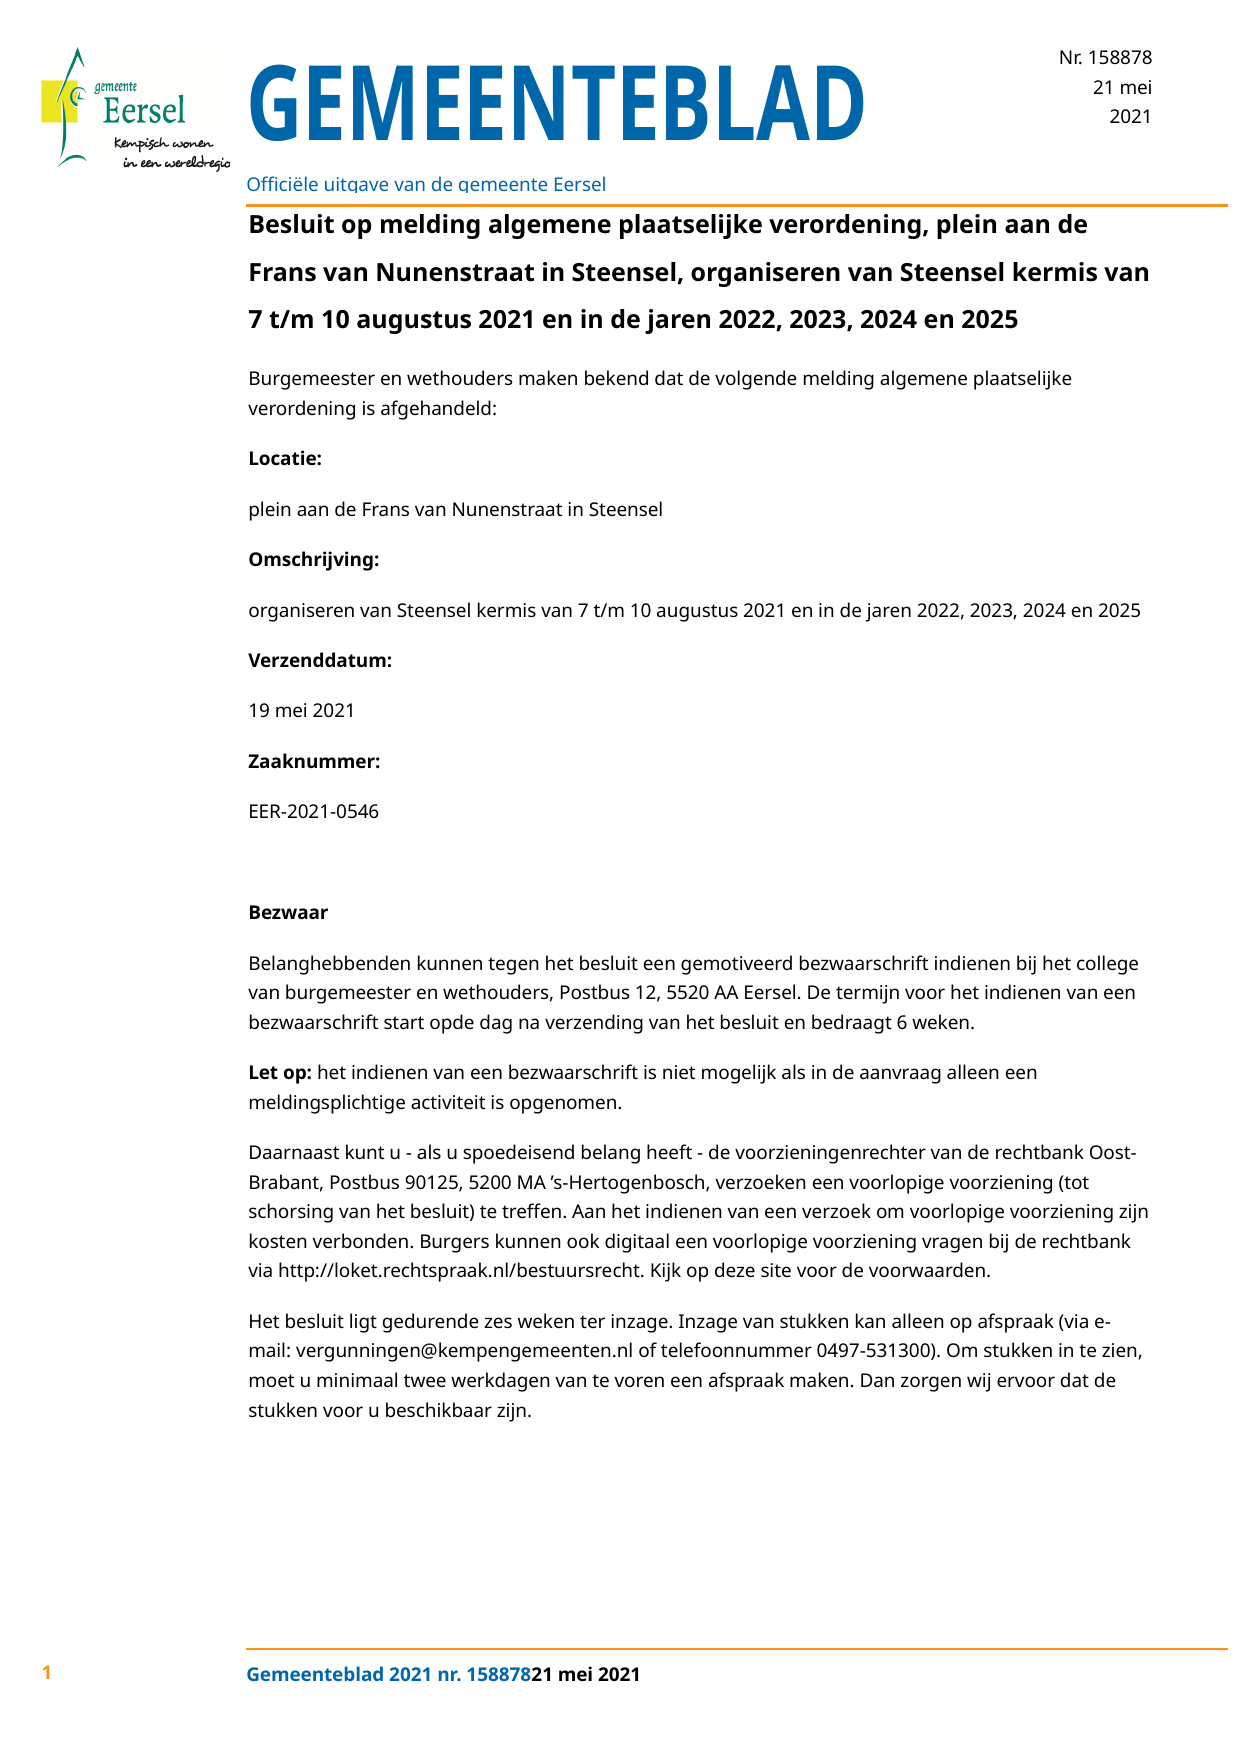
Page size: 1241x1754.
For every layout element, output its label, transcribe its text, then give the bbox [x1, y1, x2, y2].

picture [41, 47, 231, 172]
text organiseren van Steensel kermis van 7 t/m 10 augustus 2021 en in de jaren 2022, 2023, 2024 en 2025 [248, 597, 1152, 622]
text 19 mei 2021 [248, 698, 1152, 723]
text EER-2021-0546 [248, 798, 1152, 824]
text Omschrijving: [248, 546, 1152, 572]
text Locatie: [248, 446, 1152, 471]
text Daarnaast kunt u - als u spoedeisend belang heeft - de voorzieningenrechter van de rechtbank Oost-Brabant, Postbus 90125, 5200 MA ’s-Hertogenbosch, verzoeken een voorlopige voorziening (tot schorsing van het besluit) te treffen. Aan het indienen van een verzoek om voorlopige voorziening zijn kosten verbonden. Burgers kunnen ook digitaal een voorlopige voorziening vragen bij de rechtbank via http://loket.rechtspraak.nl/bestuursrecht. Kijk op deze site voor de voorwaarden. [248, 1139, 1152, 1283]
text Let op: het indienen van een bezwaarschrift is niet mogelijk als in de aanvraag alleen een meldingsplichtige activiteit is opgenomen. [248, 1059, 1152, 1114]
text Verzenddatum: [248, 647, 1152, 673]
text plein aan de Frans van Nunenstraat in Steensel [248, 496, 1152, 522]
text Burgemeester en wethouders maken bekend dat de volgende melding algemene plaatselijke verordening is afgehandeld: [248, 366, 1152, 421]
text Zaaknummer: [248, 748, 1152, 774]
text Belanghebbenden kunnen tegen het besluit een gemotiveerd bezwaarschrift indienen bij het college van burgemeester en wethouders, Postbus 12, 5520 AA Eersel. De termijn voor het indienen van een bezwaarschrift start opde dag na verzending van het besluit en bedraagt 6 weken. [248, 950, 1152, 1034]
text Besluit op melding algemene plaatselijke verordening, plein aan de Frans van Nunenstraat in Steensel, organiseren van Steensel kermis van 7 t/m 10 augustus 2021 en in de jaren 2022, 2023, 2024 en 2025 [248, 207, 1152, 336]
text Het besluit ligt gedurende zes weken ter inzage. Inzage van stukken kan alleen op afspraak (via e-mail: vergunningen@kempengemeenten.nl of telefoonnummer 0497-531300). Om stukken in te zien, moet u minimaal twee werkdagen van te voren een afspraak maken. Dan zorgen wij ervoor dat de stukken voor u beschikbaar zijn. [248, 1308, 1152, 1422]
text Bezwaar [248, 899, 1152, 925]
